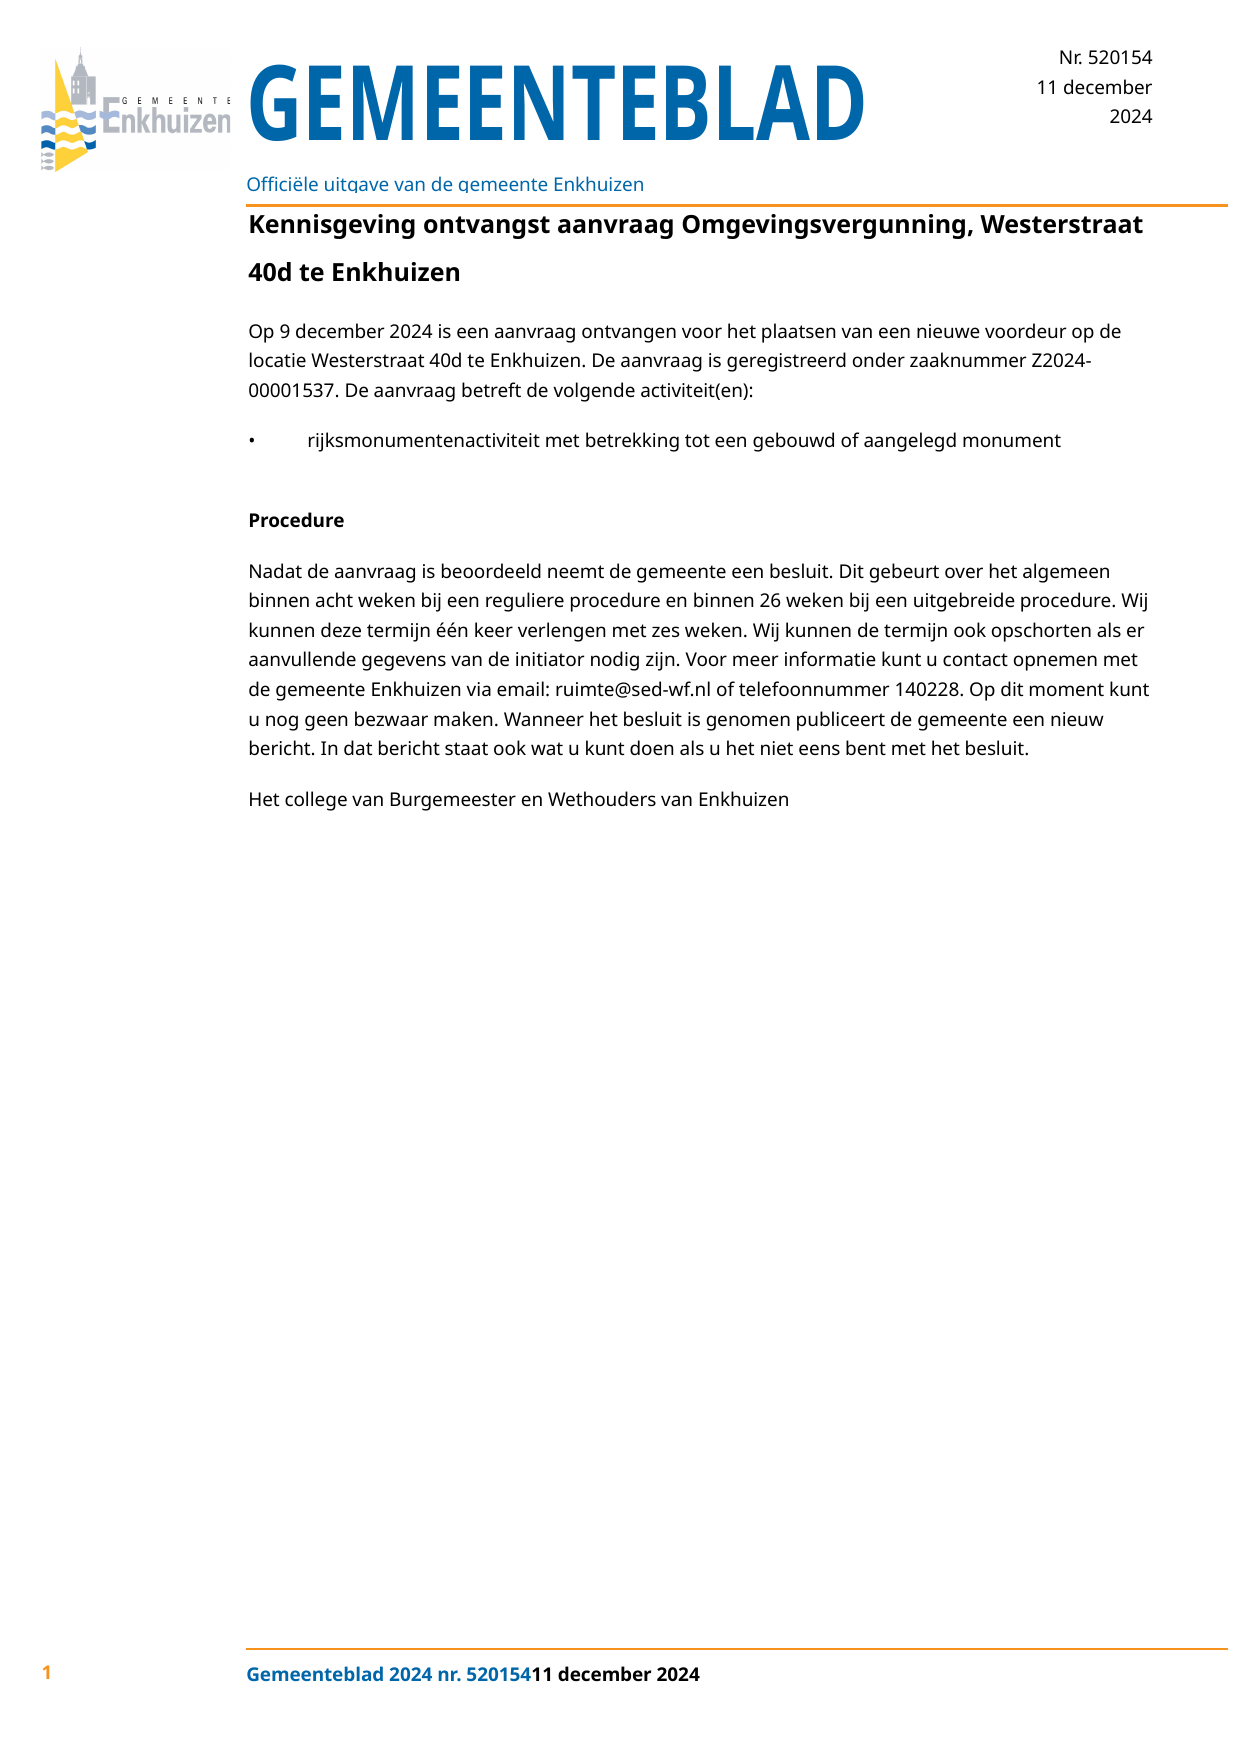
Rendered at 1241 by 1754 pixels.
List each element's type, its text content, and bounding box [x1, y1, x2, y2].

text Op 9 december 2024 is een aanvraag ontvangen voor het plaatsen van een nieuwe voordeur op de locatie Westerstraat 40d te Enkhuizen. De aanvraag is geregistreerd onder zaaknummer Z2024-00001537. De aanvraag betreft de volgende activiteit(en): [248, 318, 1152, 403]
text Nadat de aanvraag is beoordeeld neemt de gemeente een besluit. Dit gebeurt over het algemeen binnen acht weken bij een reguliere procedure en binnen 26 weken bij een uitgebreide procedure. Wij kunnen deze termijn één keer verlengen met zes weken. Wij kunnen de termijn ook opschorten als er aanvullende gegevens van de initiator nodig zijn. Voor meer informatie kunt u contact opnemen met de gemeente Enkhuizen via email: ruimte@sed-wf.nl of telefoonnummer 140228. Op dit moment kunt u nog geen bezwaar maken. Wanneer het besluit is genomen publiceert de gemeente een nieuw bericht. In dat bericht staat ook wat u kunt doen als u het niet eens bent met het besluit. [248, 558, 1152, 761]
picture [41, 47, 231, 172]
text Het college van Burgemeester en Wethouders van Enkhuizen [248, 786, 1152, 812]
text Kennisgeving ontvangst aanvraag Omgevingsvergunning, Westerstraat 40d te Enkhuizen [248, 207, 1152, 288]
list rijksmonumentenactiviteit met betrekking tot een gebouwd of aangelegd monument [248, 427, 1152, 453]
text Procedure [248, 507, 1152, 533]
